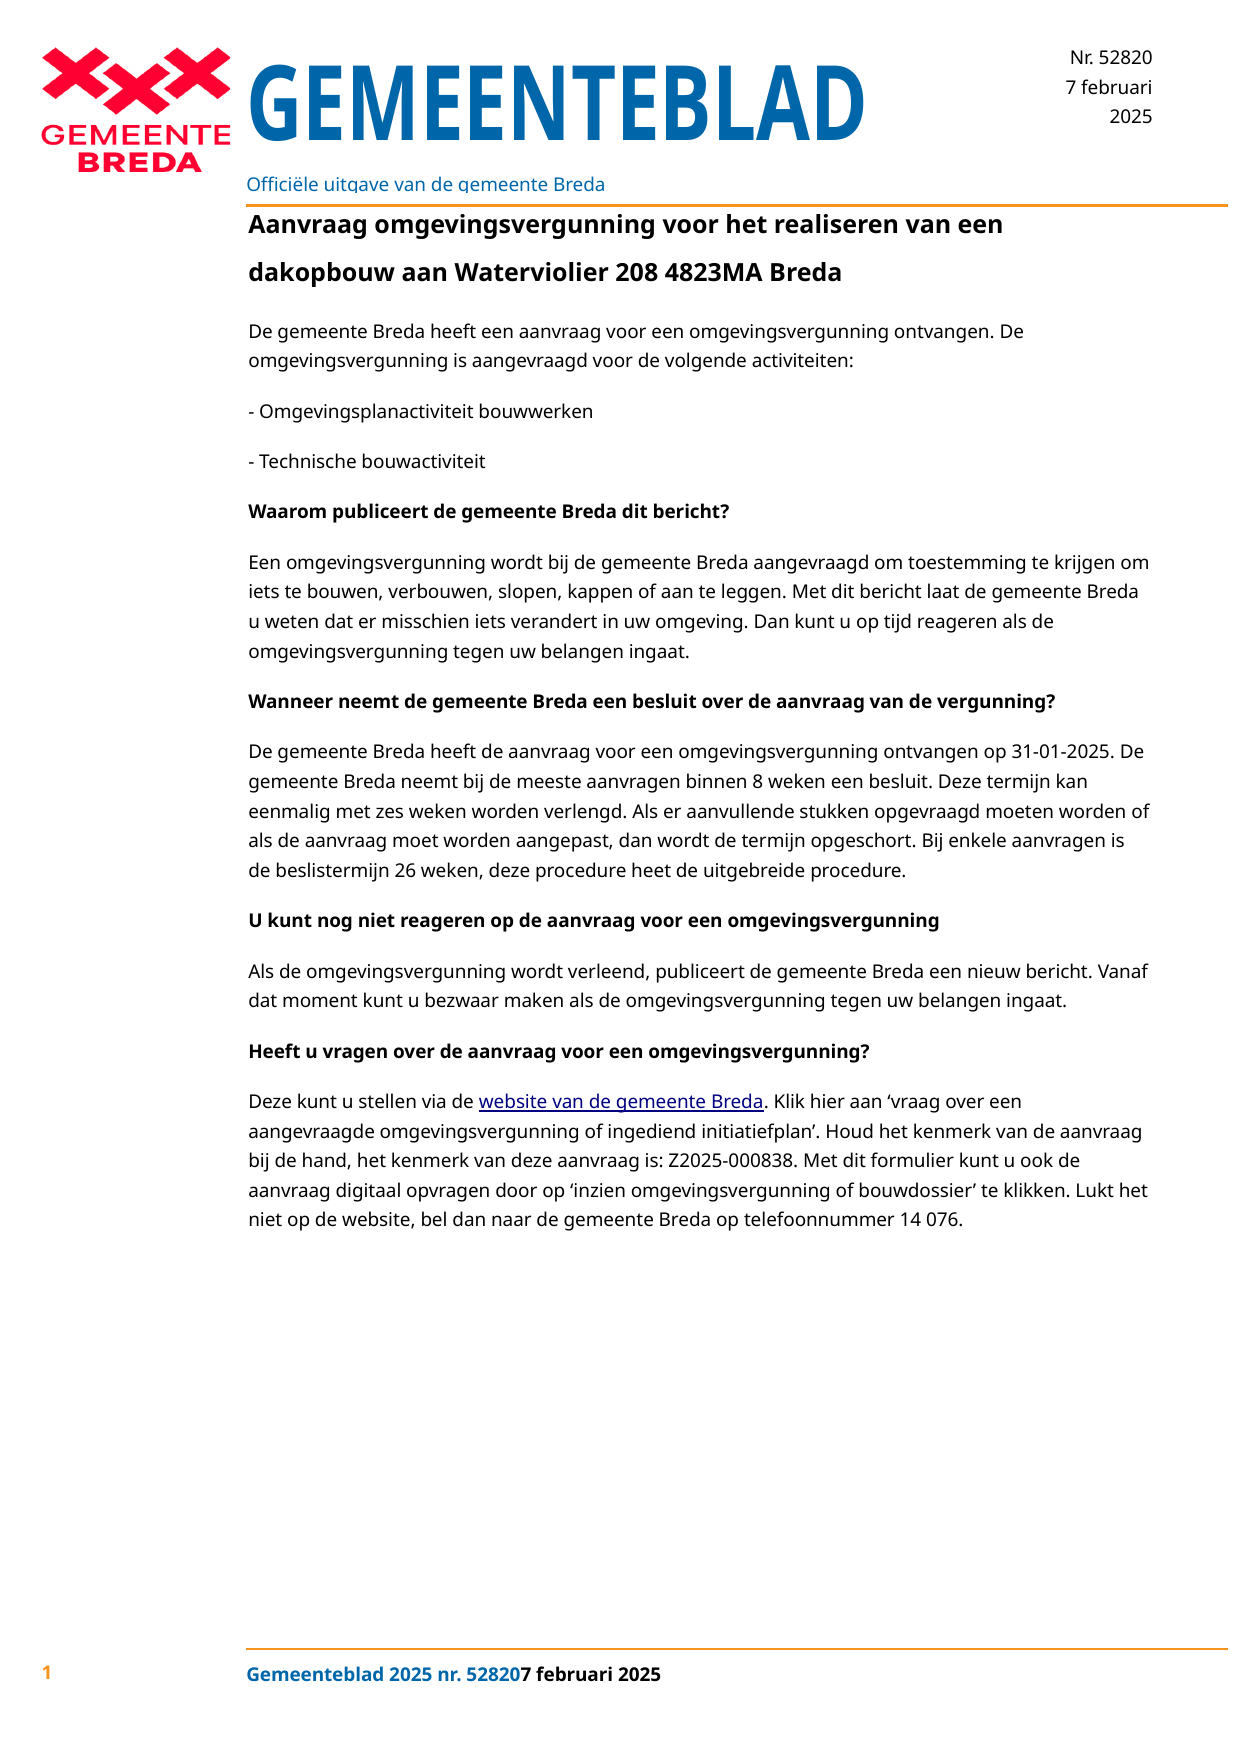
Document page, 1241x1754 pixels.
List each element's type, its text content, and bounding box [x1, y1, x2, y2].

text Een omgevingsvergunning wordt bij de gemeente Breda aangevraagd om toestemming te krijgen om iets te bouwen, verbouwen, slopen, kappen of aan te leggen. Met dit bericht laat de gemeente Breda u weten dat er misschien iets verandert in uw omgeving. Dan kunt u op tijd reageren als de omgevingsvergunning tegen uw belangen ingaat. [248, 549, 1152, 664]
text Wanneer neemt de gemeente Breda een besluit over de aanvraag van de vergunning? [248, 688, 1152, 714]
picture [41, 47, 231, 172]
text U kunt nog niet reageren op de aanvraag voor een omgevingsvergunning [248, 907, 1152, 933]
text - Technische bouwactiviteit [248, 448, 1152, 474]
text Aanvraag omgevingsvergunning voor het realiseren van een dakopbouw aan Waterviolier 208 4823MA Breda [248, 207, 1152, 288]
text De gemeente Breda heeft een aanvraag voor een omgevingsvergunning ontvangen. De omgevingsvergunning is aangevraagd voor de volgende activiteiten: [248, 318, 1152, 373]
text - Omgevingsplanactiviteit bouwwerken [248, 398, 1152, 424]
text De gemeente Breda heeft de aanvraag voor een omgevingsvergunning ontvangen op 31-01-2025. De gemeente Breda neemt bij de meeste aanvragen binnen 8 weken een besluit. Deze termijn kan eenmalig met zes weken worden verlengd. Als er aanvullende stukken opgevraagd moeten worden of als de aanvraag moet worden aangepast, dan wordt de termijn opgeschort. Bij enkele aanvragen is de beslistermijn 26 weken, deze procedure heet de uitgebreide procedure. [248, 739, 1152, 883]
text Heeft u vragen over de aanvraag voor een omgevingsvergunning? [248, 1038, 1152, 1064]
text Deze kunt u stellen via de website van de gemeente Breda. Klik hier aan ‘vraag over een aangevraagde omgevingsvergunning of ingediend initiatiefplan’. Houd het kenmerk van de aanvraag bij de hand, het kenmerk van deze aanvraag is: Z2025-000838. Met dit formulier kunt u ook de aanvraag digitaal opvragen door op ‘inzien omgevingsvergunning of bouwdossier’ te klikken. Lukt het niet op de website, bel dan naar de gemeente Breda op telefoonnummer 14 076. [248, 1088, 1152, 1232]
text Waarom publiceert de gemeente Breda dit bericht? [248, 499, 1152, 524]
text Als de omgevingsvergunning wordt verleend, publiceert de gemeente Breda een nieuw bericht. Vanaf dat moment kunt u bezwaar maken als de omgevingsvergunning tegen uw belangen ingaat. [248, 958, 1152, 1013]
